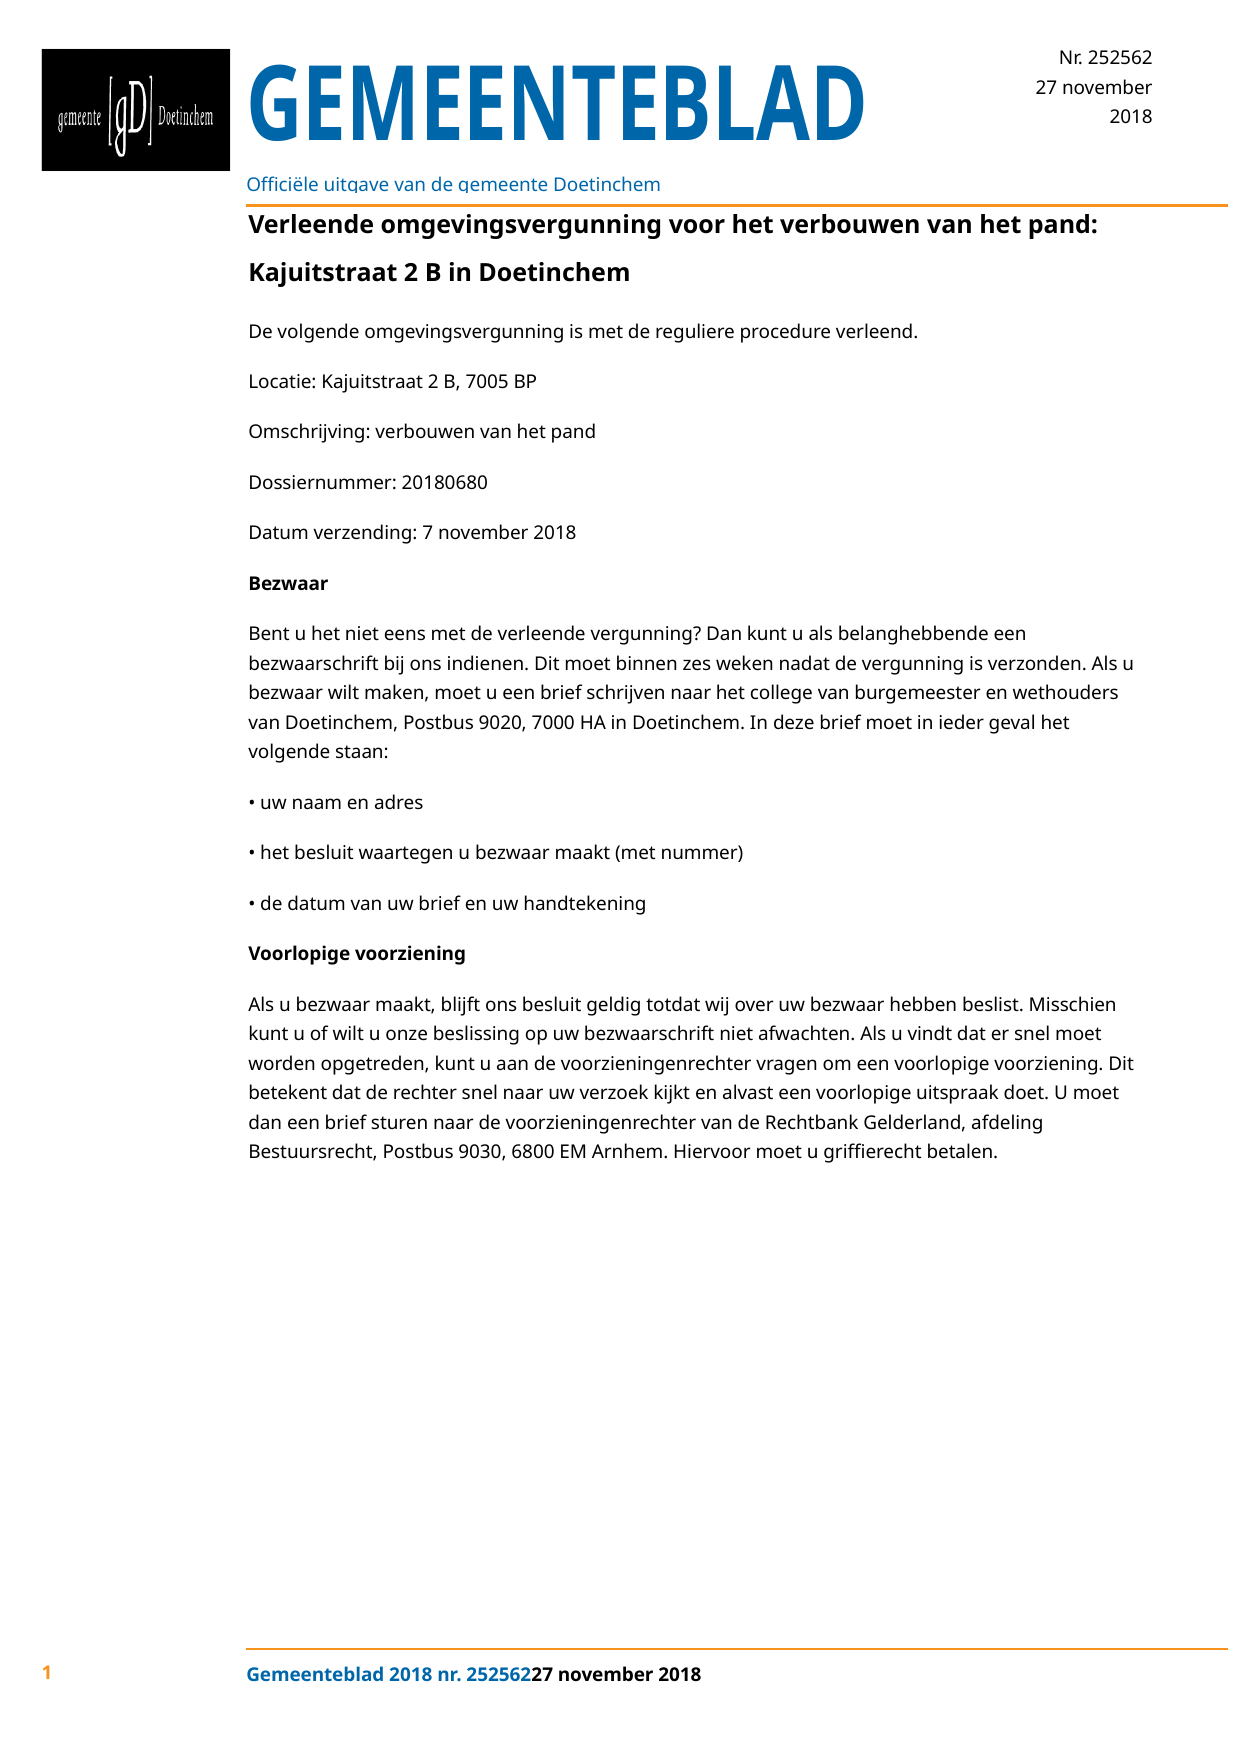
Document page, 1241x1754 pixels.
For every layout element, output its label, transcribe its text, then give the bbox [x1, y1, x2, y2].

text Verleende omgevingsvergunning voor het verbouwen van het pand: Kajuitstraat 2 B in Doetinchem [248, 207, 1152, 288]
text Datum verzending: 7 november 2018 [248, 519, 1152, 545]
text Als u bezwaar maakt, blijft ons besluit geldig totdat wij over uw bezwaar hebben beslist. Misschien kunt u of wilt u onze beslissing op uw bezwaarschrift niet afwachten. Als u vindt dat er snel moet worden opgetreden, kunt u aan de voorzieningenrechter vragen om een voorlopige voorziening. Dit betekent dat de rechter snel naar uw verzoek kijkt en alvast een voorlopige uitspraak doet. U moet dan een brief sturen naar de voorzieningenrechter van de Rechtbank Gelderland, afdeling Bestuursrecht, Postbus 9030, 6800 EM Arnhem. Hiervoor moet u griffierecht betalen. [248, 991, 1152, 1164]
text Bent u het niet eens met de verleende vergunning? Dan kunt u als belanghebbende een bezwaarschrift bij ons indienen. Dit moet binnen zes weken nadat de vergunning is verzonden. Als u bezwaar wilt maken, moet u een brief schrijven naar het college van burgemeester en wethouders van Doetinchem, Postbus 9020, 7000 HA in Doetinchem. In deze brief moet in ieder geval het volgende staan: [248, 620, 1152, 764]
text • de datum van uw brief en uw handtekening [248, 890, 1152, 916]
text • uw naam en adres [248, 789, 1152, 815]
text Omschrijving: verbouwen van het pand [248, 419, 1152, 444]
text Dossiernummer: 20180680 [248, 469, 1152, 495]
text Voorlopige voorziening [248, 940, 1152, 966]
text • het besluit waartegen u bezwaar maakt (met nummer) [248, 839, 1152, 865]
picture [41, 47, 231, 172]
text Locatie: Kajuitstraat 2 B, 7005 BP [248, 368, 1152, 394]
text Bezwaar [248, 570, 1152, 596]
text De volgende omgevingsvergunning is met de reguliere procedure verleend. [248, 318, 1152, 344]
